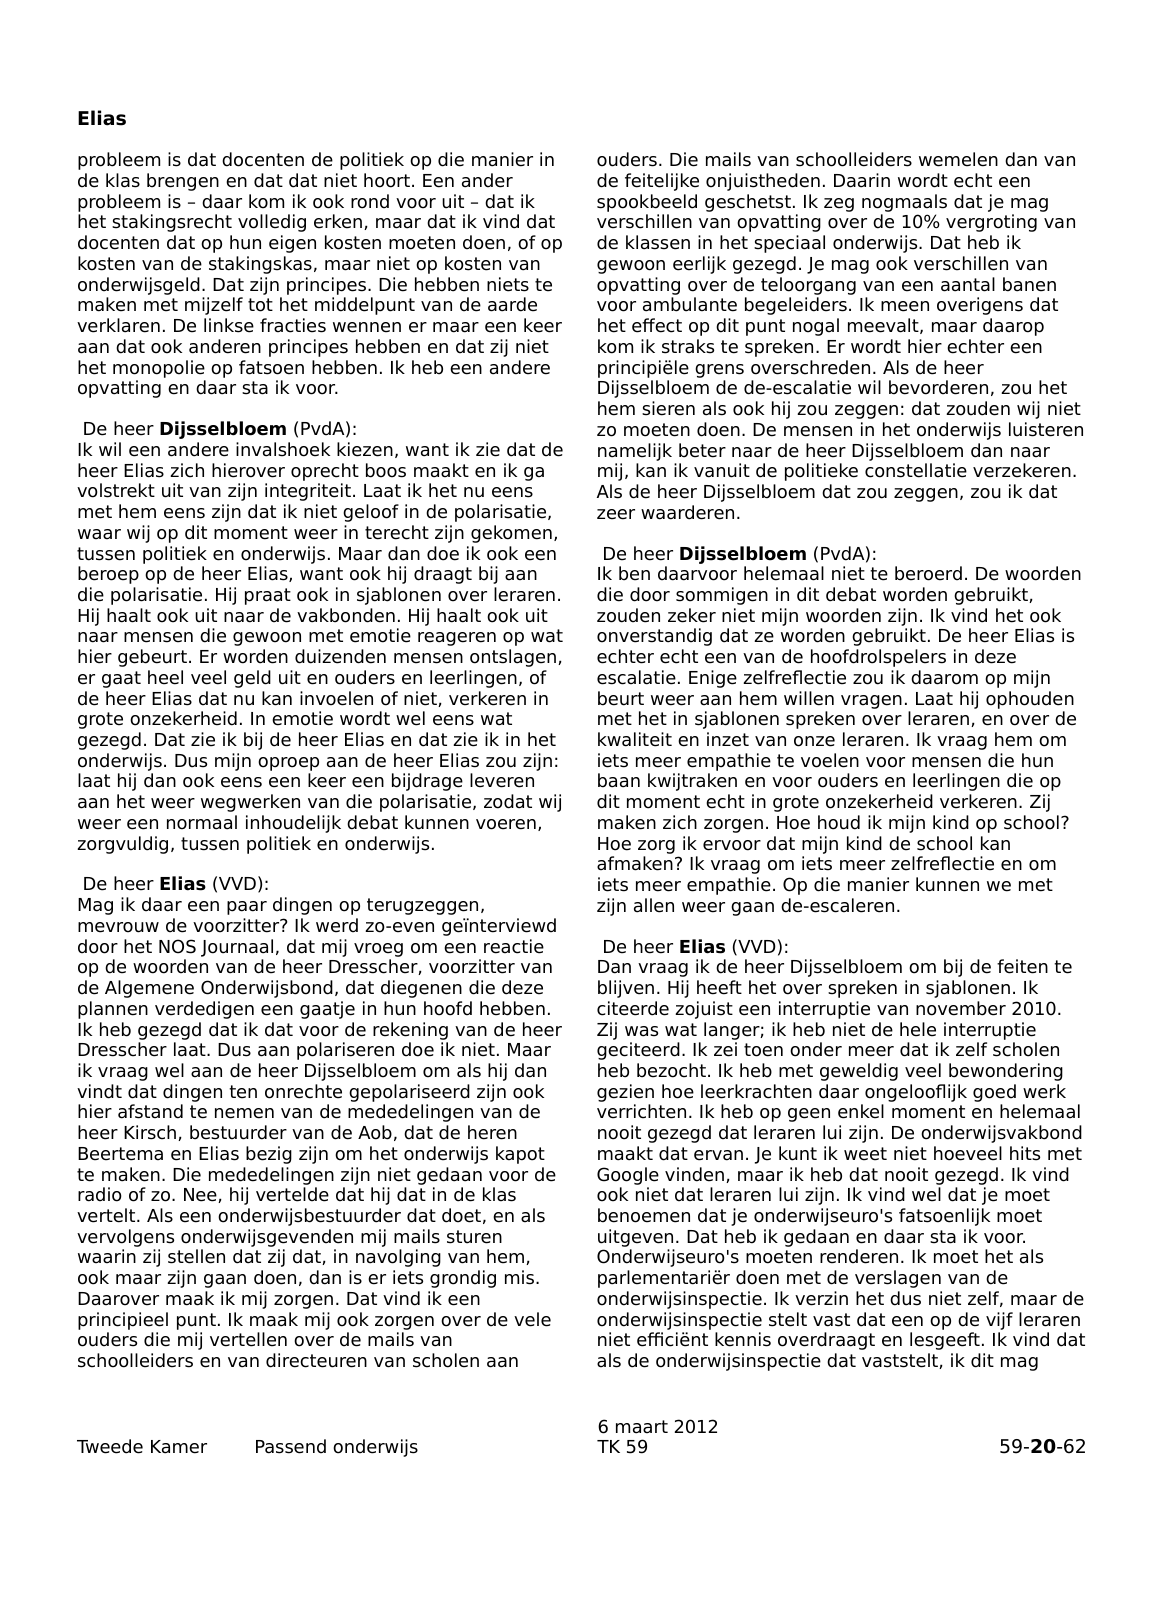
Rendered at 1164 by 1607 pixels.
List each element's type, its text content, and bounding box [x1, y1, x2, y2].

text De heer Elias (VVD): [77, 874, 567, 895]
text Mag ik daar een paar dingen op terugzeggen, mevrouw de voorzitter? Ik werd zo-even geïnterviewd door het NOS Journaal, dat mij vroeg om een reactie op de woorden van de heer Dresscher, voorzitter van de Algemene Onderwijsbond, dat diegenen die deze plannen verdedigen een gaatje in hun hoofd hebben. Ik heb gezegd dat ik dat voor de rekening van de heer Dresscher laat. Dus aan polariseren doe ik niet. Maar ik vraag wel aan de heer Dijsselbloem om als hij dan vindt dat dingen ten onrechte gepolariseerd zijn ook hier afstand te nemen van de mededelingen van de heer Kirsch, bestuurder van de Aob, dat de heren Beertema en Elias bezig zijn om het onderwijs kapot te maken. Die mededelingen zijn niet gedaan voor de radio of zo. Nee, hij vertelde dat hij dat in de klas vertelt. Als een onderwijsbestuurder dat doet, en als vervolgens onderwijsgevenden mij mails sturen waarin zij stellen dat zij dat, in navolging van hem, ook maar zijn gaan doen, dan is er iets grondig mis. Daarover maak ik mij zorgen. Dat vind ik een principieel punt. Ik maak mij ook zorgen over de vele ouders die mij vertellen over de mails van schoolleiders en van directeuren van scholen aan [77, 895, 567, 1372]
text De heer Elias (VVD): [596, 936, 1087, 957]
text Ik wil een andere invalshoek kiezen, want ik zie dat de heer Elias zich hierover oprecht boos maakt en ik ga volstrekt uit van zijn integriteit. Laat ik het nu eens met hem eens zijn dat ik niet geloof in de polarisatie, waar wij op dit moment weer in terecht zijn gekomen, tussen politiek en onderwijs. Maar dan doe ik ook een beroep op de heer Elias, want ook hij draagt bij aan die polarisatie. Hij praat ook in sjablonen over leraren. Hij haalt ook uit naar de vakbonden. Hij haalt ook uit naar mensen die gewoon met emotie reageren op wat hier gebeurt. Er worden duizenden mensen ontslagen, er gaat heel veel geld uit en ouders en leerlingen, of de heer Elias dat nu kan invoelen of niet, verkeren in grote onzekerheid. In emotie wordt wel eens wat gezegd. Dat zie ik bij de heer Elias en dat zie ik in het onderwijs. Dus mijn oproep aan de heer Elias zou zijn: laat hij dan ook eens een keer een bijdrage leveren aan het weer wegwerken van die polarisatie, zodat wij weer een normaal inhoudelijk debat kunnen voeren, zorgvuldig, tussen politiek en onderwijs. [77, 440, 567, 854]
text Dan vraag ik de heer Dijsselbloem om bij de feiten te blijven. Hij heeft het over spreken in sjablonen. Ik citeerde zojuist een interruptie van november 2010. Zij was wat langer; ik heb niet de hele interruptie geciteerd. Ik zei toen onder meer dat ik zelf scholen heb bezocht. Ik heb met geweldig veel bewondering gezien hoe leerkrachten daar ongelooflijk goed werk verrichten. Ik heb op geen enkel moment en helemaal nooit gezegd dat leraren lui zijn. De onderwijsvakbond maakt dat ervan. Je kunt ik weet niet hoeveel hits met Google vinden, maar ik heb dat nooit gezegd. Ik vind ook niet dat leraren lui zijn. Ik vind wel dat je moet benoemen dat je onderwijseuro's fatsoenlijk moet uitgeven. Dat heb ik gedaan en daar sta ik voor. Onderwijseuro's moeten renderen. Ik moet het als parlementariër doen met de verslagen van de onderwijsinspectie. Ik verzin het dus niet zelf, maar de onderwijsinspectie stelt vast dat een op de vijf leraren niet efficiënt kennis overdraagt en lesgeeft. Ik vind dat als de onderwijsinspectie dat vaststelt, ik dit mag [596, 957, 1087, 1372]
text De heer Dijsselbloem (PvdA): [77, 419, 567, 440]
text probleem is dat docenten de politiek op die manier in de klas brengen en dat dat niet hoort. Een ander probleem is – daar kom ik ook rond voor uit – dat ik het stakingsrecht volledig erken, maar dat ik vind dat docenten dat op hun eigen kosten moeten doen, of op kosten van de stakingskas, maar niet op kosten van onderwijsgeld. Dat zijn principes. Die hebben niets te maken met mijzelf tot het middelpunt van de aarde verklaren. De linkse fracties wennen er maar een keer aan dat ook anderen principes hebben en dat zij niet het monopolie op fatsoen hebben. Ik heb een andere opvatting en daar sta ik voor. [77, 150, 567, 399]
text Ik ben daarvoor helemaal niet te beroerd. De woorden die door sommigen in dit debat worden gebruikt, zouden zeker niet mijn woorden zijn. Ik vind het ook onverstandig dat ze worden gebruikt. De heer Elias is echter echt een van de hoofdrolspelers in deze escalatie. Enige zelfreflectie zou ik daarom op mijn beurt weer aan hem willen vragen. Laat hij ophouden met het in sjablonen spreken over leraren, en over de kwaliteit en inzet van onze leraren. Ik vraag hem om iets meer empathie te voelen voor mensen die hun baan kwijtraken en voor ouders en leerlingen die op dit moment echt in grote onzekerheid verkeren. Zij maken zich zorgen. Hoe houd ik mijn kind op school? Hoe zorg ik ervoor dat mijn kind de school kan afmaken? Ik vraag om iets meer zelfreflectie en om iets meer empathie. Op die manier kunnen we met zijn allen weer gaan de-escaleren. [596, 564, 1087, 916]
text De heer Dijsselbloem (PvdA): [596, 543, 1087, 564]
text ouders. Die mails van schoolleiders wemelen dan van de feitelijke onjuistheden. Daarin wordt echt een spookbeeld geschetst. Ik zeg nogmaals dat je mag verschillen van opvatting over de 10% vergroting van de klassen in het speciaal onderwijs. Dat heb ik gewoon eerlijk gezegd. Je mag ook verschillen van opvatting over de teloorgang van een aantal banen voor ambulante begeleiders. Ik meen overigens dat het effect op dit punt nogal meevalt, maar daarop kom ik straks te spreken. Er wordt hier echter een principiële grens overschreden. Als de heer Dijsselbloem de de-escalatie wil bevorderen, zou het hem sieren als ook hij zou zeggen: dat zouden wij niet zo moeten doen. De mensen in het onderwijs luisteren namelijk beter naar de heer Dijsselbloem dan naar mij, kan ik vanuit de politieke constellatie verzekeren. Als de heer Dijsselbloem dat zou zeggen, zou ik dat zeer waarderen. [596, 150, 1087, 523]
